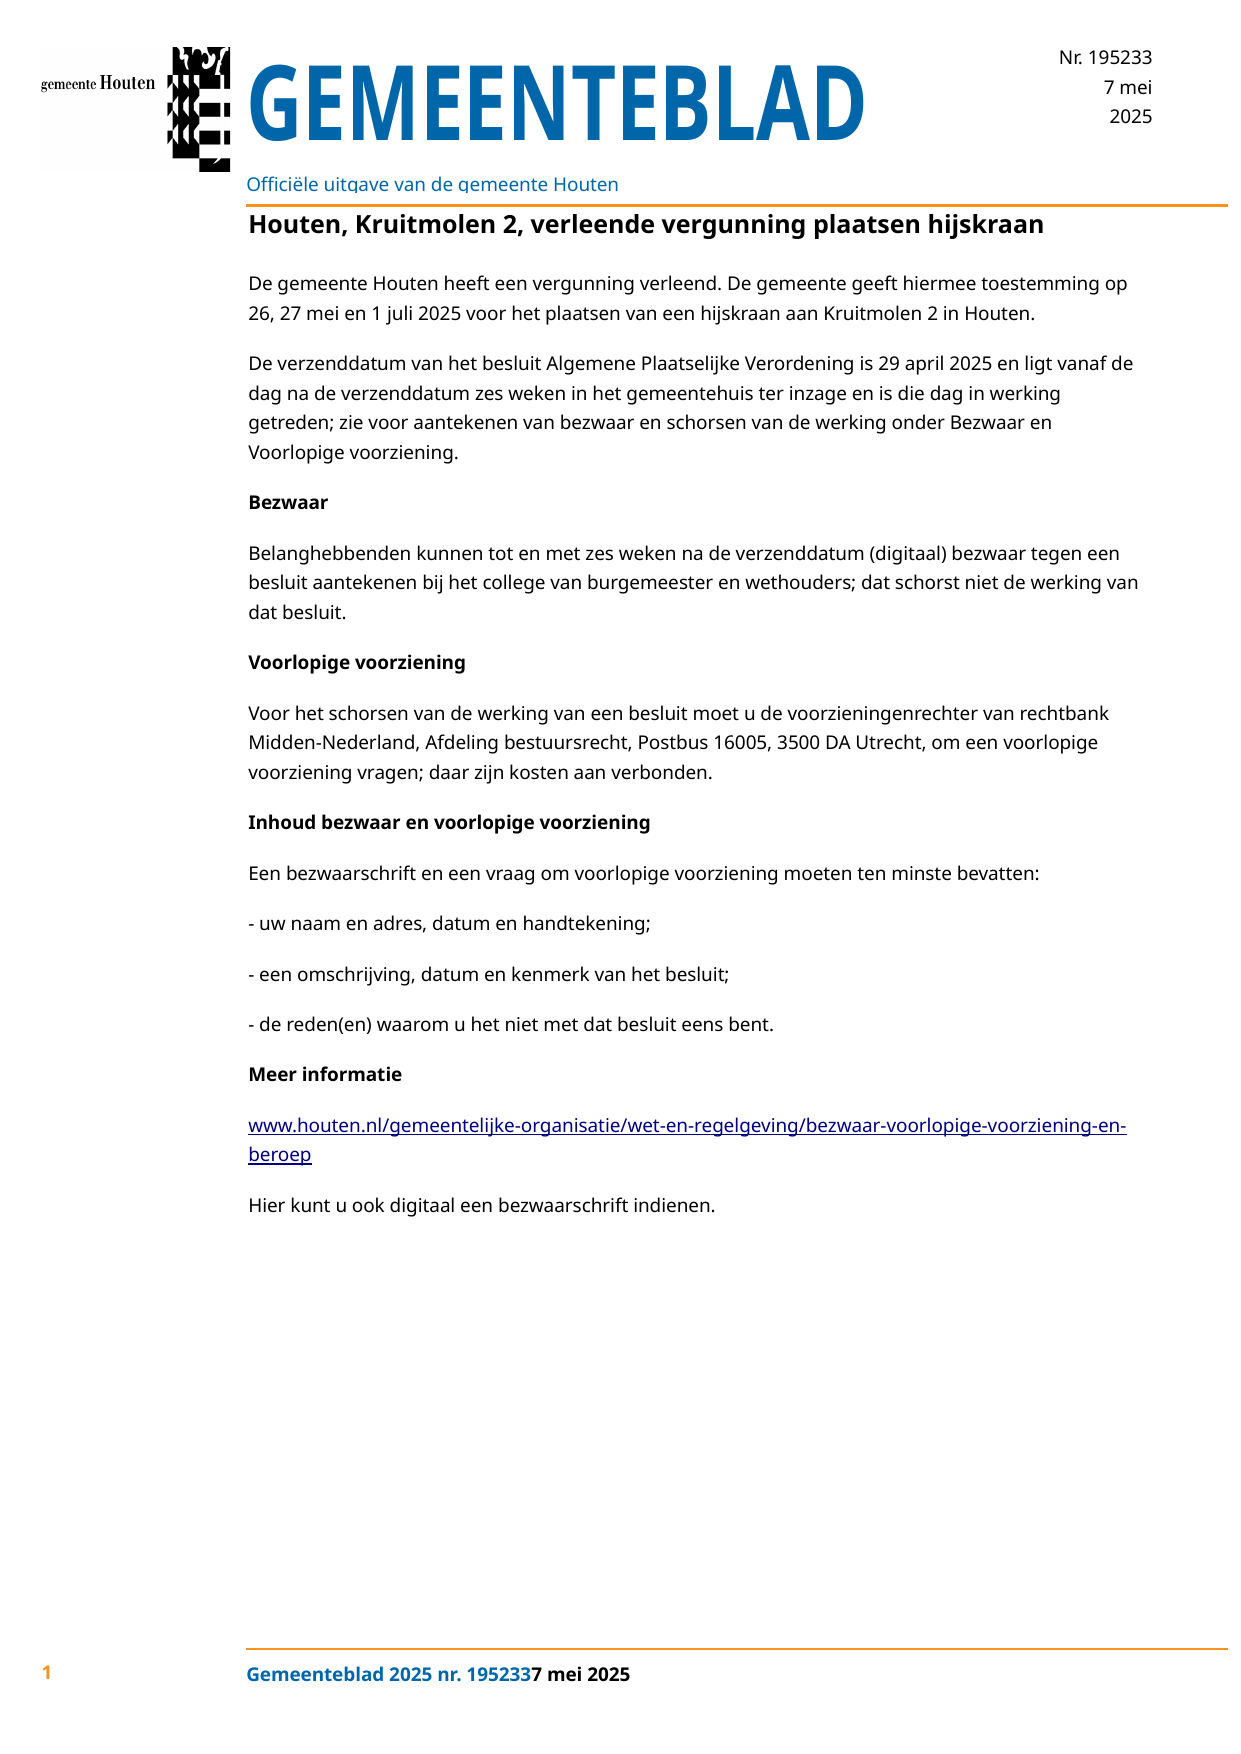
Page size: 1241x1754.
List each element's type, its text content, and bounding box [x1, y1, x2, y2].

picture [41, 47, 231, 172]
text Belanghebbenden kunnen tot en met zes weken na de verzenddatum (digitaal) bezwaar tegen een besluit aantekenen bij het college van burgemeester en wethouders; dat schorst niet de werking van dat besluit. [248, 540, 1152, 625]
text Meer informatie [248, 1062, 1152, 1087]
text De verzenddatum van het besluit Algemene Plaatselijke Verordening is 29 april 2025 en ligt vanaf de dag na de verzenddatum zes weken in het gemeentehuis ter inzage en is die dag in werking getreden; zie voor aantekenen van bezwaar en schorsen van de werking onder Bezwaar en Voorlopige voorziening. [248, 350, 1152, 465]
text - een omschrijving, datum en kenmerk van het besluit; [248, 961, 1152, 986]
text Hier kunt u ook digitaal een bezwaarschrift indienen. [248, 1192, 1152, 1218]
text - de reden(en) waarom u het niet met dat besluit eens bent. [248, 1011, 1152, 1037]
text Voor het schorsen van de werking van een besluit moet u de voorzieningenrechter van rechtbank Midden-Nederland, Afdeling bestuursrecht, Postbus 16005, 3500 DA Utrecht, om een voorlopige voorziening vragen; daar zijn kosten aan verbonden. [248, 700, 1152, 785]
text Bezwaar [248, 489, 1152, 515]
text - uw naam en adres, datum en handtekening; [248, 910, 1152, 936]
text Houten, Kruitmolen 2, verleende vergunning plaatsen hijskraan [248, 207, 1152, 241]
text Een bezwaarschrift en een vraag om voorlopige voorziening moeten ten minste bevatten: [248, 860, 1152, 886]
text www.houten.nl/gemeentelijke-organisatie/wet-en-regelgeving/bezwaar-voorlopige-voorziening-en-beroep [248, 1112, 1152, 1167]
text De gemeente Houten heeft een vergunning verleend. De gemeente geeft hiermee toestemming op 26, 27 mei en 1 juli 2025 voor het plaatsen van een hijskraan aan Kruitmolen 2 in Houten. [248, 270, 1152, 326]
text Voorlopige voorziening [248, 649, 1152, 675]
text Inhoud bezwaar en voorlopige voorziening [248, 809, 1152, 835]
